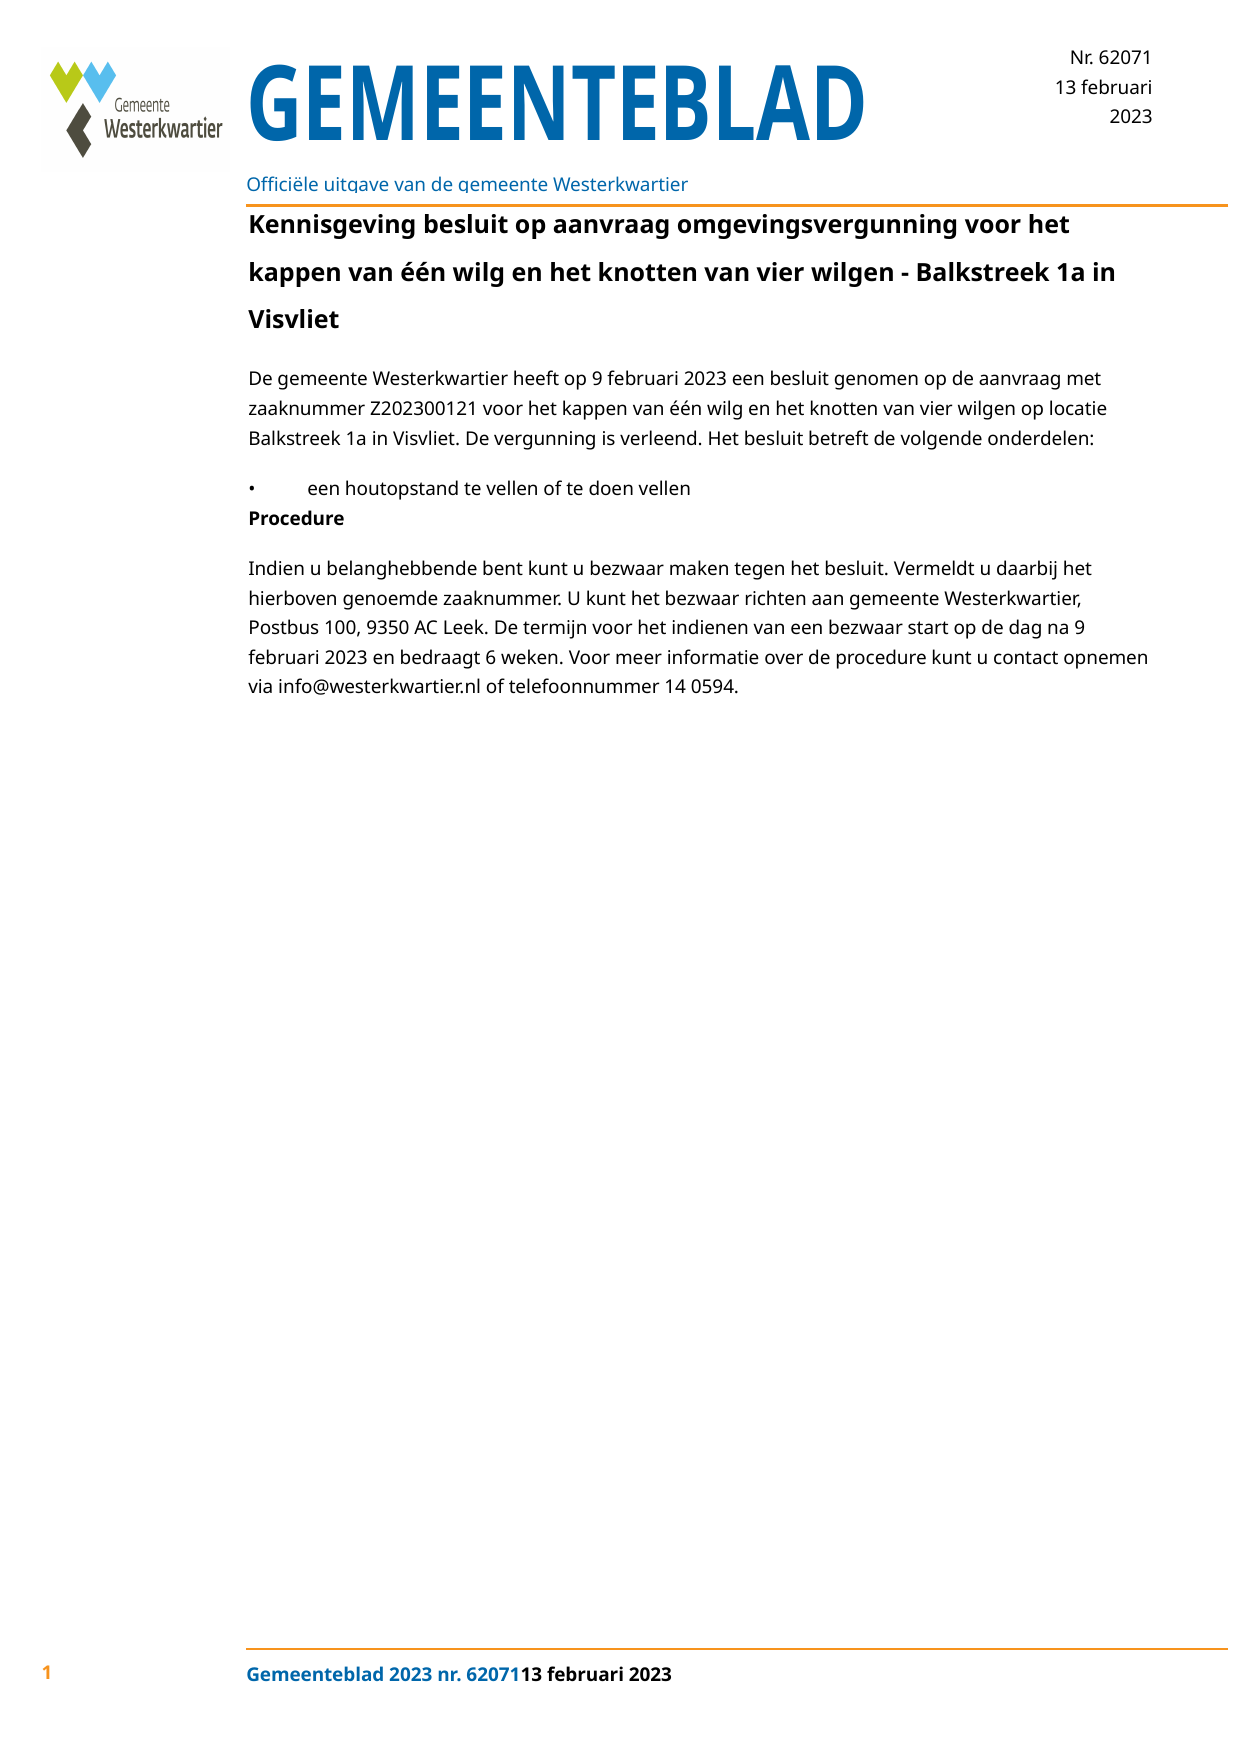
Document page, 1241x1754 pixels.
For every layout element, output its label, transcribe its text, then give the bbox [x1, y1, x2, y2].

list een houtopstand te vellen of te doen vellen [248, 475, 1152, 501]
text Indien u belanghebbende bent kunt u bezwaar maken tegen het besluit. Vermeldt u daarbij het hierboven genoemde zaaknummer. U kunt het bezwaar richten aan gemeente Westerkwartier, Postbus 100, 9350 AC Leek. De termijn voor het indienen van een bezwaar start op de dag na 9 februari 2023 en bedraagt 6 weken. Voor meer informatie over de procedure kunt u contact opnemen via info@westerkwartier.nl of telefoonnummer 14 0594. [248, 555, 1152, 699]
text Kennisgeving besluit op aanvraag omgevingsvergunning voor het kappen van één wilg en het knotten van vier wilgen - Balkstreek 1a in Visvliet [248, 207, 1152, 336]
picture [41, 47, 231, 172]
text De gemeente Westerkwartier heeft op 9 februari 2023 een besluit genomen op de aanvraag met zaaknummer Z202300121 voor het kappen van één wilg en het knotten van vier wilgen op locatie Balkstreek 1a in Visvliet. De vergunning is verleend. Het besluit betreft de volgende onderdelen: [248, 366, 1152, 450]
text Procedure [248, 505, 1152, 530]
